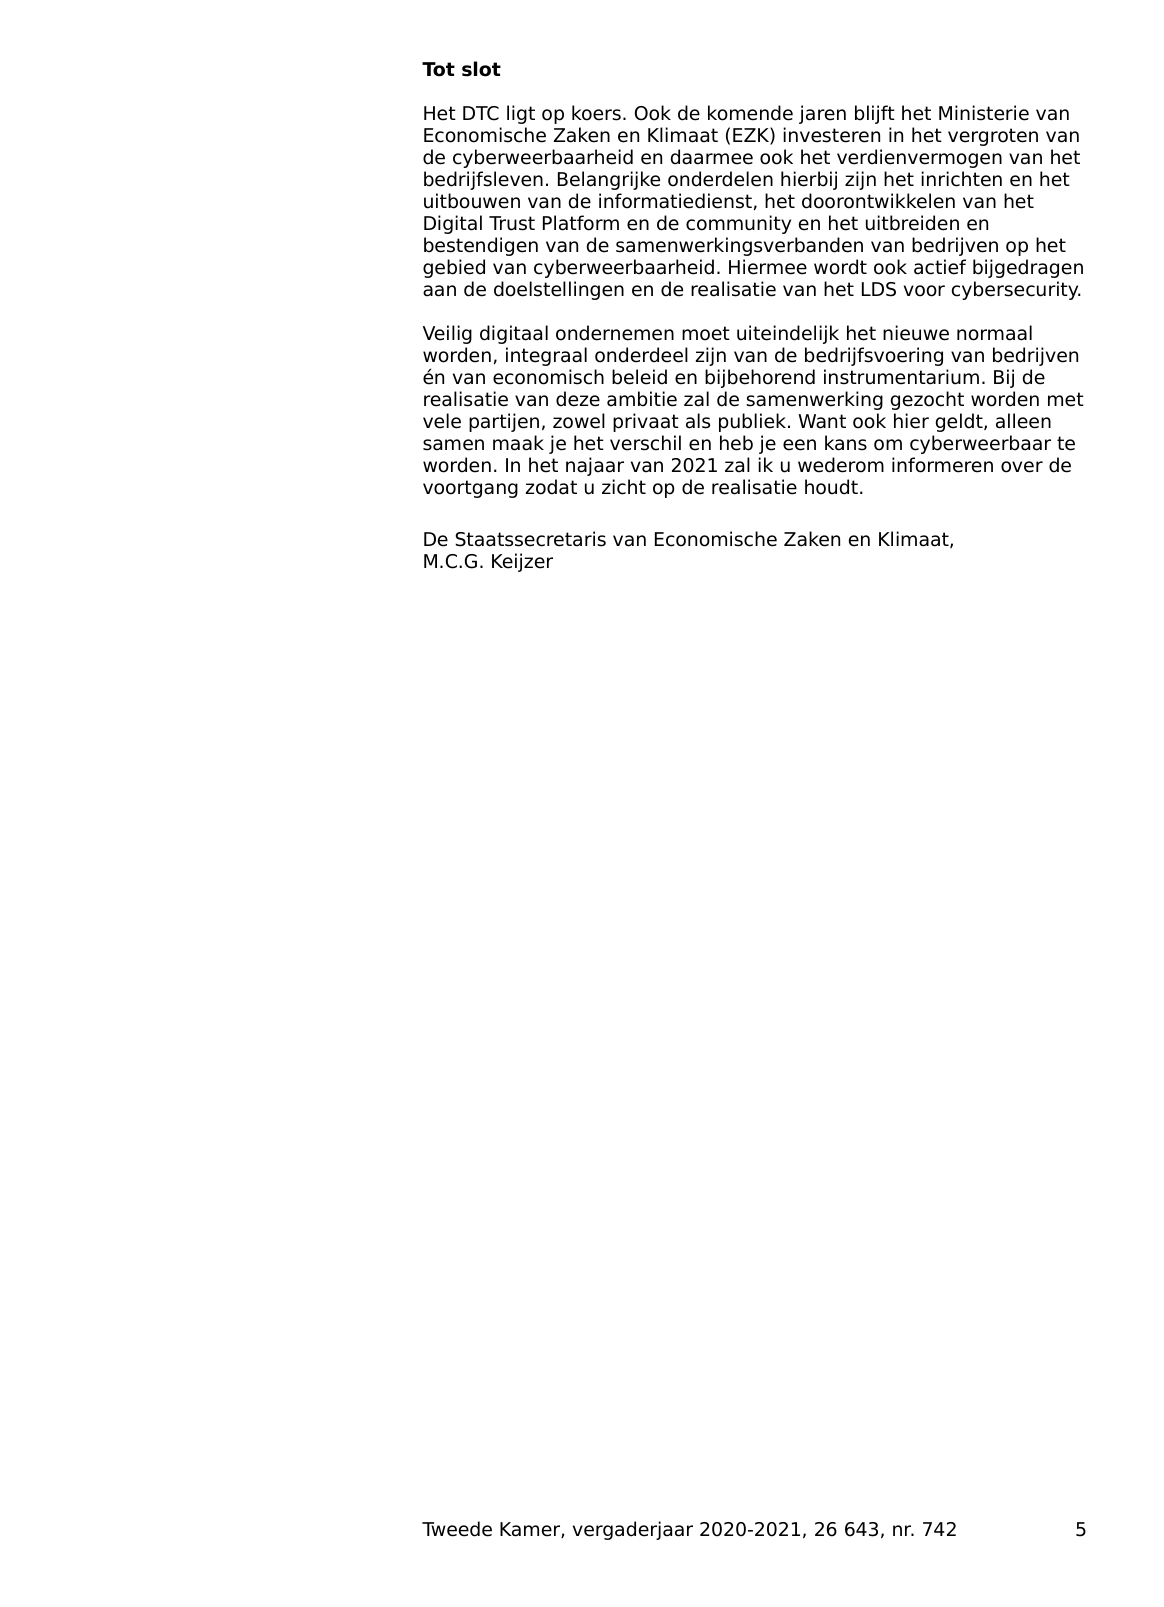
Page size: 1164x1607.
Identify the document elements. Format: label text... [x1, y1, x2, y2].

text Veilig digitaal ondernemen moet uiteindelijk het nieuwe normaal worden, integraal onderdeel zijn van de bedrijfsvoering van bedrijven én van economisch beleid en bijbehorend instrumentarium. Bij de realisatie van deze ambitie zal de samenwerking gezocht worden met vele partijen, zowel privaat als publiek. Want ook hier geldt, alleen samen maak je het verschil en heb je een kans om cyberweerbaar te worden. In het najaar van 2021 zal ik u wederom informeren over de voortgang zodat u zicht op de realisatie houdt. [422, 323, 1087, 499]
subtitle Tot slot [422, 59, 1087, 81]
text De Staatssecretaris van Economische Zaken en Klimaat, M.C.G. Keijzer [422, 529, 1087, 573]
text Het DTC ligt op koers. Ook de komende jaren blijft het Ministerie van Economische Zaken en Klimaat (EZK) investeren in het vergroten van de cyberweerbaarheid en daarmee ook het verdienvermogen van het bedrijfsleven. Belangrijke onderdelen hierbij zijn het inrichten en het uitbouwen van de informatiedienst, het doorontwikkelen van het Digital Trust Platform en de community en het uitbreiden en bestendigen van de samenwerkingsverbanden van bedrijven op het gebied van cyberweerbaarheid. Hiermee wordt ook actief bijgedragen aan de doelstellingen en de realisatie van het LDS voor cybersecurity. [422, 103, 1087, 301]
